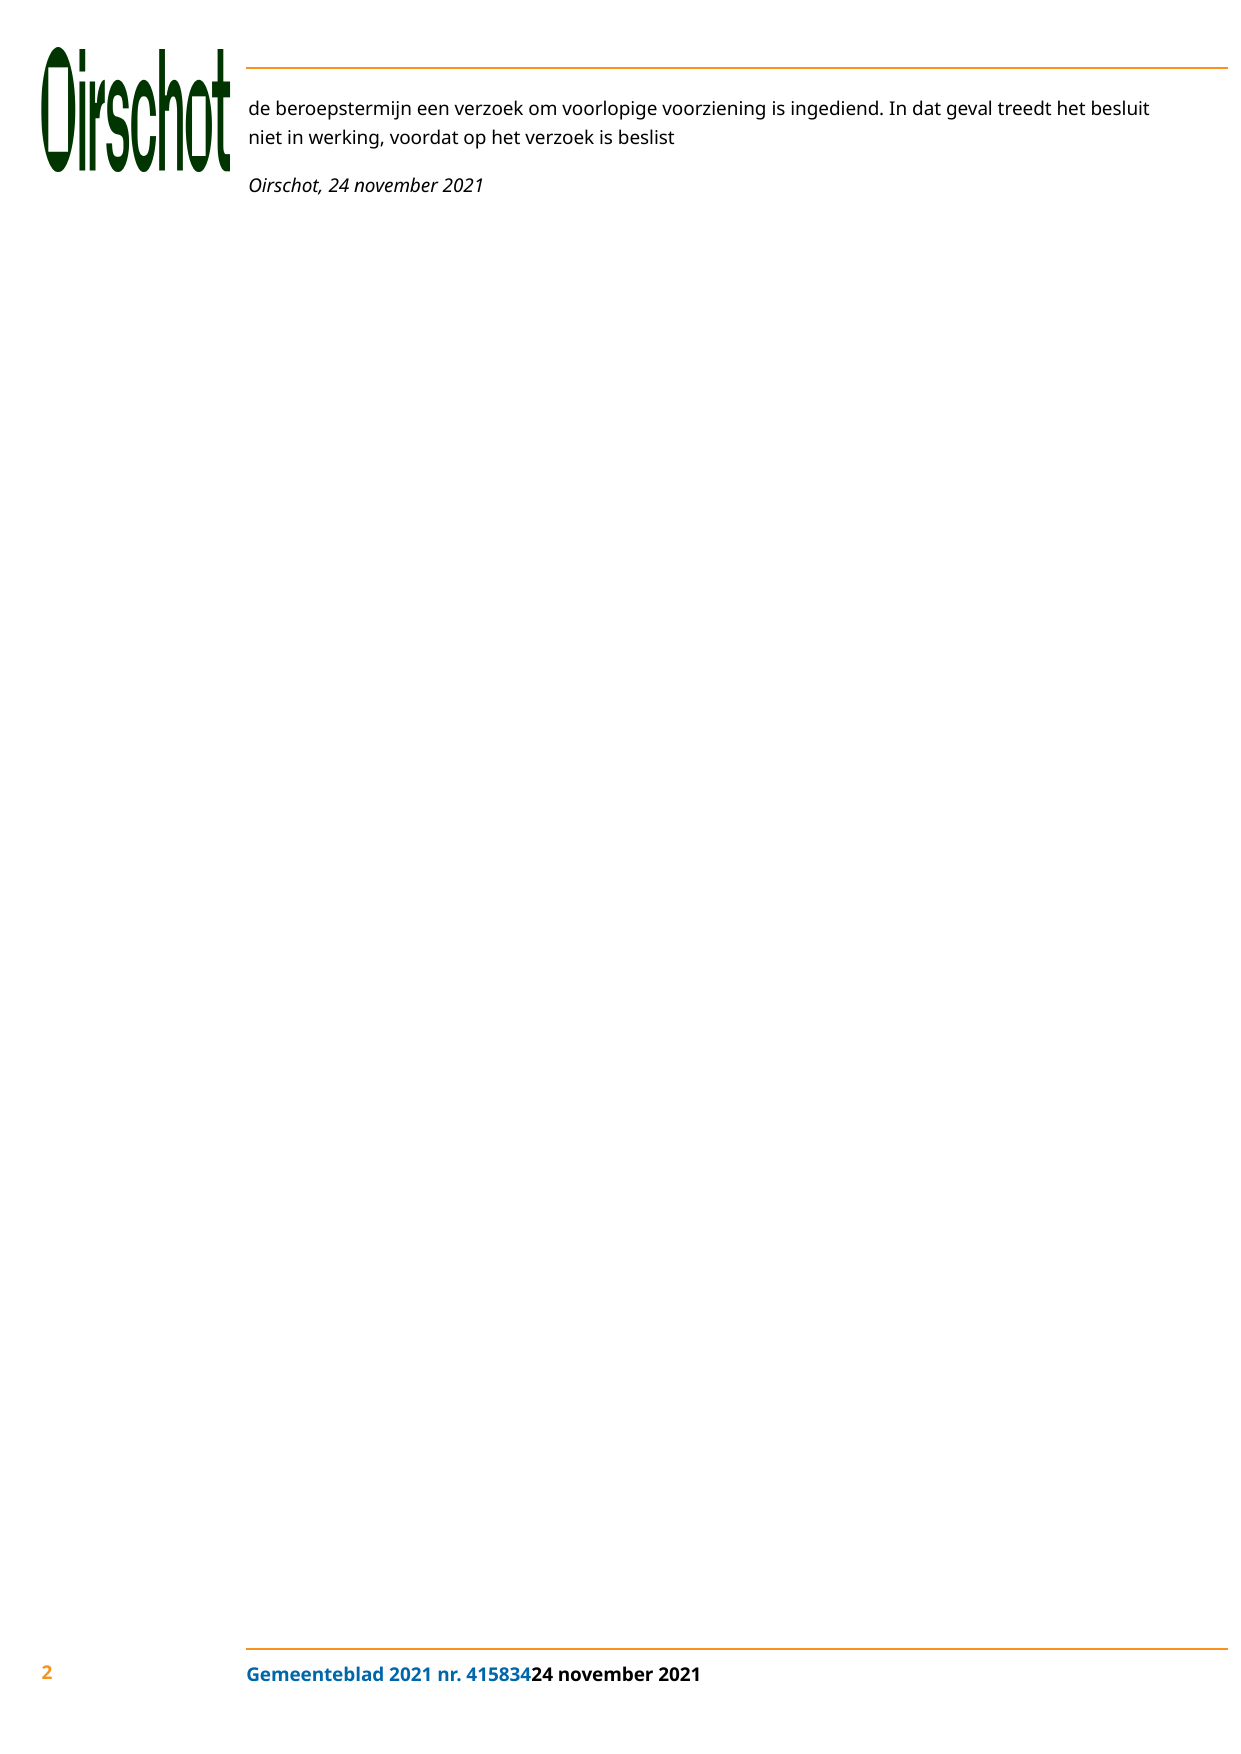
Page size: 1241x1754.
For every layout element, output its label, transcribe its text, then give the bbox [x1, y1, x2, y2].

text de beroepstermijn een verzoek om voorlopige voorziening is ingediend. In dat geval treedt het besluit niet in werking, voordat op het verzoek is beslist [248, 95, 1152, 150]
text Oirschot, 24 november 2021 [248, 172, 1152, 198]
picture [41, 47, 231, 172]
